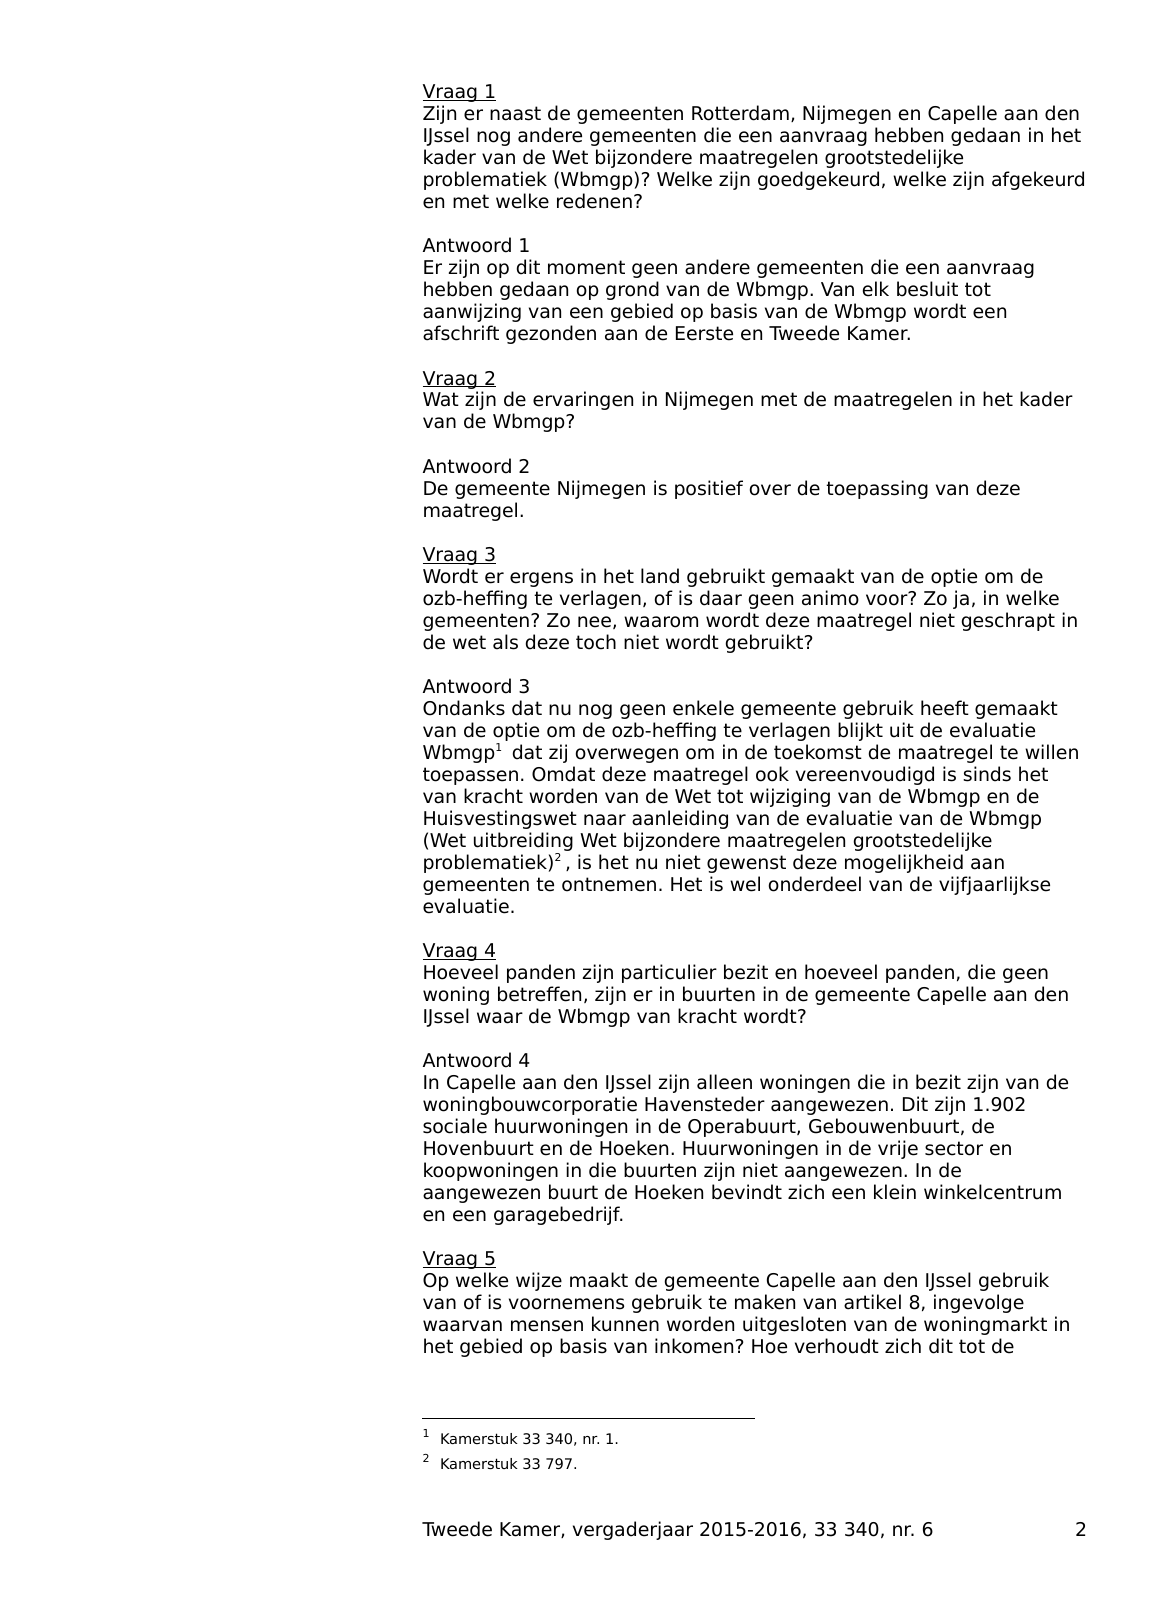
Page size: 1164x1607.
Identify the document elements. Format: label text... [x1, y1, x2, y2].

text Vraag 3 [422, 544, 1087, 566]
text Wat zijn de ervaringen in Nijmegen met de maatregelen in het kader van de Wbmgp? [422, 389, 1087, 433]
text In Capelle aan den IJssel zijn alleen woningen die in bezit zijn van de woningbouwcorporatie Havensteder aangewezen. Dit zijn 1.902 sociale huurwoningen in de Operabuurt, Gebouwenbuurt, de Hovenbuurt en de Hoeken. Huurwoningen in de vrije sector en koopwoningen in die buurten zijn niet aangewezen. In de aangewezen buurt de Hoeken bevindt zich een klein winkelcentrum en een garagebedrijf. [422, 1072, 1087, 1226]
text Kamerstuk 33 797. [422, 1452, 1087, 1474]
text Vraag 2 [422, 367, 1087, 389]
text Op welke wijze maakt de gemeente Capelle aan den IJssel gebruik van of is voornemens gebruik te maken van artikel 8, ingevolge waarvan mensen kunnen worden uitgesloten van de woningmarkt in het gebied op basis van inkomen? Hoe verhoudt zich dit tot de [422, 1270, 1087, 1358]
text De gemeente Nijmegen is positief over de toepassing van deze maatregel. [422, 477, 1087, 521]
text Zijn er naast de gemeenten Rotterdam, Nijmegen en Capelle aan den IJssel nog andere gemeenten die een aanvraag hebben gedaan in het kader van de Wet bijzondere maatregelen grootstedelijke problematiek (Wbmgp)? Welke zijn goedgekeurd, welke zijn afgekeurd en met welke redenen? [422, 103, 1087, 213]
text Ondanks dat nu nog geen enkele gemeente gebruik heeft gemaakt van de optie om de ozb-heffing te verlagen blijkt uit de evaluatie Wbmgp dat zij overwegen om in de toekomst de maatregel te willen toepassen. Omdat deze maatregel ook vereenvoudigd is sinds het van kracht worden van de Wet tot wijziging van de Wbmgp en de Huisvestingswet naar aanleiding van de evaluatie van de Wbmgp (Wet uitbreiding Wet bijzondere maatregelen grootstedelijke problematiek), is het nu niet gewenst deze mogelijkheid aan gemeenten te ontnemen. Het is wel onderdeel van de vijfjaarlijkse evaluatie. [422, 698, 1087, 917]
text Antwoord 2 [422, 456, 1087, 477]
text Wordt er ergens in het land gebruikt gemaakt van de optie om de ozb-heffing te verlagen, of is daar geen animo voor? Zo ja, in welke gemeenten? Zo nee, waarom wordt deze maatregel niet geschrapt in de wet als deze toch niet wordt gebruikt? [422, 566, 1087, 653]
text Vraag 4 [422, 940, 1087, 962]
text Er zijn op dit moment geen andere gemeenten die een aanvraag hebben gedaan op grond van de Wbmgp. Van elk besluit tot aanwijzing van een gebied op basis van de Wbmgp wordt een afschrift gezonden aan de Eerste en Tweede Kamer. [422, 257, 1087, 345]
text Kamerstuk 33 340, nr. 1. [422, 1427, 1087, 1449]
text Antwoord 1 [422, 235, 1087, 257]
text Antwoord 3 [422, 676, 1087, 698]
text Antwoord 4 [422, 1050, 1087, 1072]
text Vraag 5 [422, 1248, 1087, 1270]
text Hoeveel panden zijn particulier bezit en hoeveel panden, die geen woning betreffen, zijn er in buurten in de gemeente Capelle aan den IJssel waar de Wbmgp van kracht wordt? [422, 962, 1087, 1028]
text Vraag 1 [422, 81, 1087, 103]
